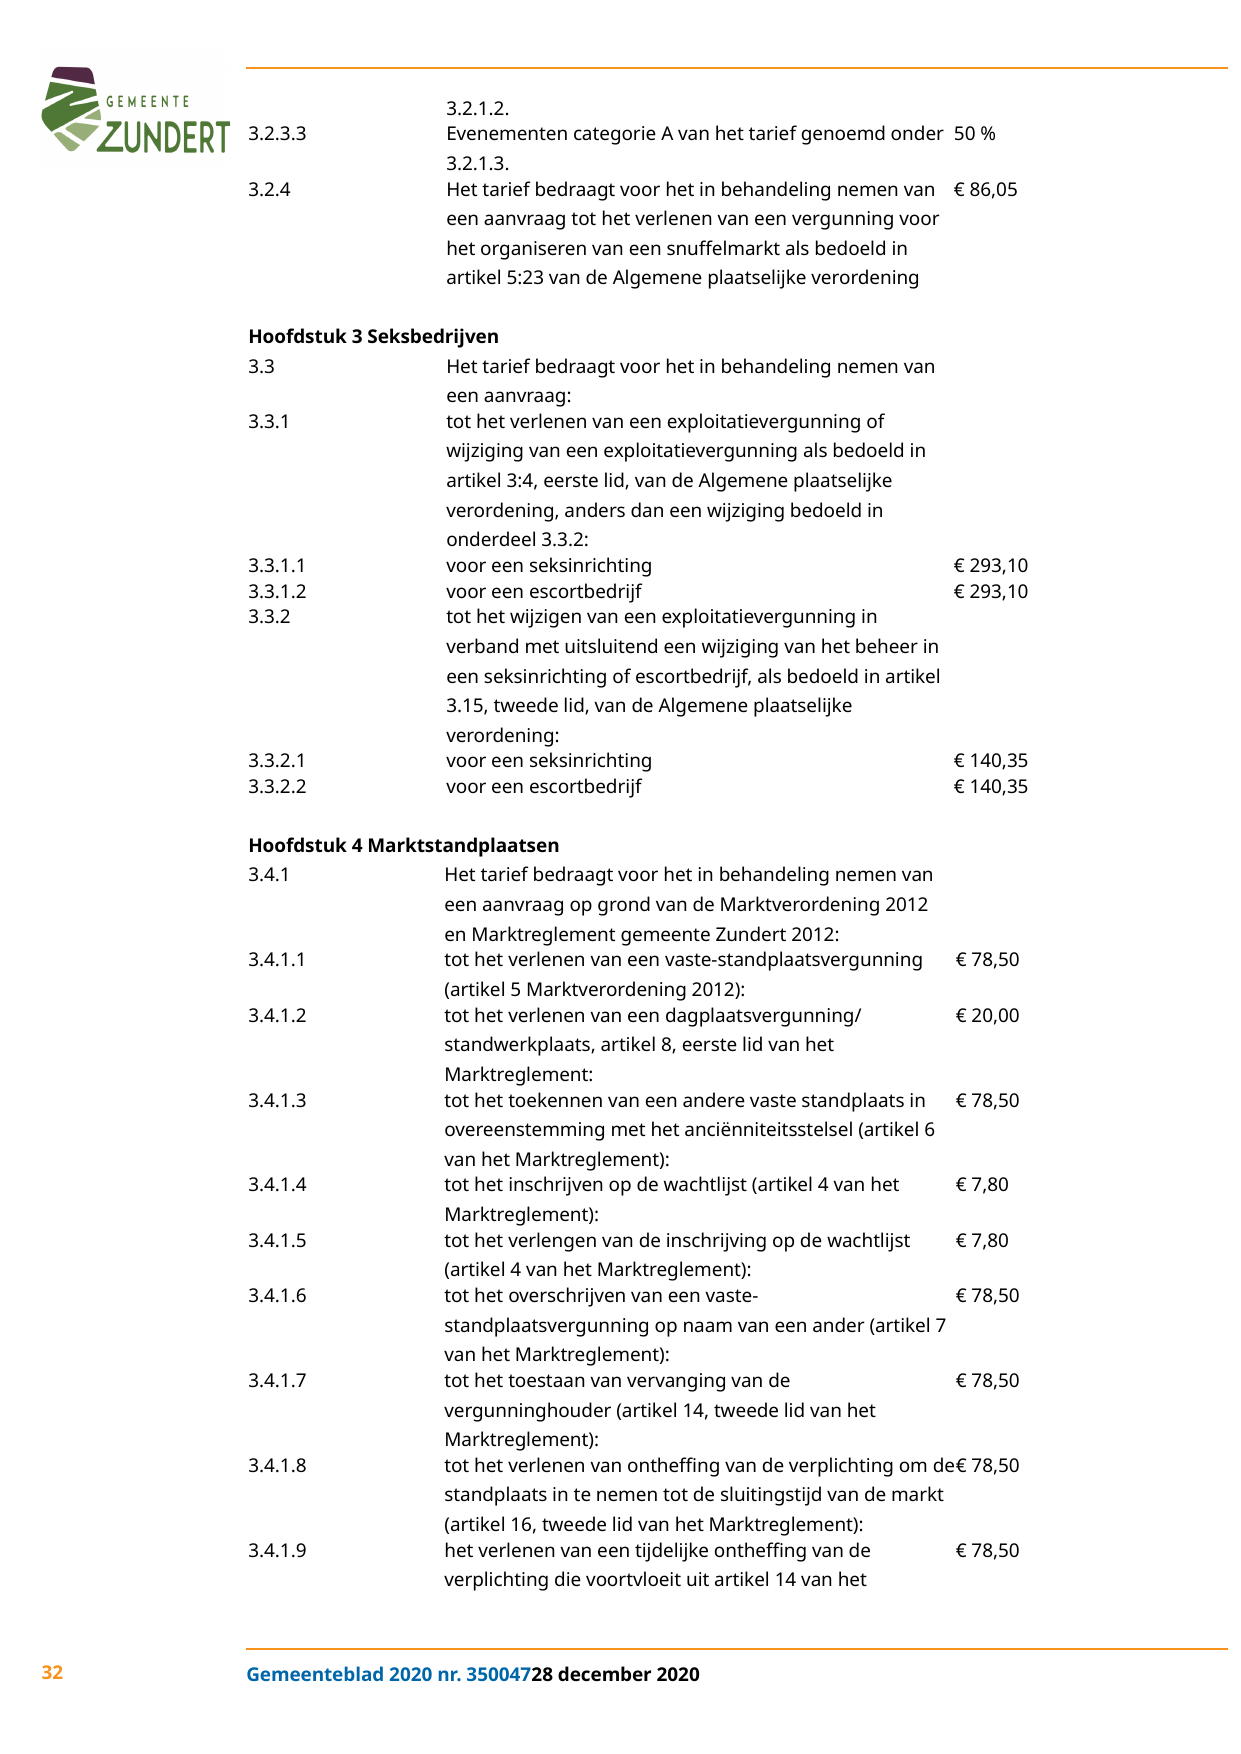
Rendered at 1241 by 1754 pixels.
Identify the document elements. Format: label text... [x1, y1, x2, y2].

table_cell 3.4.1.3 [248, 1087, 444, 1172]
table_cell € 140,35 [954, 748, 1152, 773]
table_cell tot het verlenen van een vaste-standplaatsvergunning (artikel 5 Marktverordening 2012): [444, 947, 956, 1002]
table_cell € 78,50 [956, 1282, 1152, 1367]
table_cell [954, 95, 1152, 121]
table_cell [954, 408, 1152, 552]
table_cell 3.2.1.2. [446, 95, 954, 121]
table_cell € 293,10 [954, 552, 1152, 578]
table_cell € 7,80 [956, 1227, 1152, 1282]
table_cell Het tarief bedraagt voor het in behandeling nemen van een aanvraag tot het verlenen van een vergunning voor het organiseren van een snuffelmarkt als bedoeld in artikel 5:23 van de Algemene plaatselijke verordening [446, 176, 954, 290]
table_cell tot het verlengen van de inschrijving op de wachtlijst (artikel 4 van het Marktreglement): [444, 1227, 956, 1282]
table_cell het verlenen van een tijdelijke ontheffing van de verplichting die voortvloeit uit artikel 14 van het [444, 1537, 956, 1592]
table_cell 3.4.1.5 [248, 1227, 444, 1282]
table_cell 3.4.1.8 [248, 1452, 444, 1537]
table_cell 3.4.1.9 [248, 1537, 444, 1592]
table_cell Evenementen categorie A van het tarief genoemd onder 3.2.1.3. [446, 121, 954, 176]
table_cell voor een escortbedrijf [446, 578, 954, 604]
text Hoofdstuk 3 Seksbedrijven [248, 323, 1152, 349]
table_cell tot het overschrijven van een vaste-standplaatsvergunning op naam van een ander (artikel 7 van het Marktreglement): [444, 1282, 956, 1367]
table_cell tot het wijzigen van een exploitatievergunning in verband met uitsluitend een wijziging van het beheer in een seksinrichting of escortbedrijf, als bedoeld in artikel 3.15, tweede lid, van de Algemene plaatselijke verordening: [446, 604, 954, 748]
table_cell € 86,05 [954, 176, 1152, 290]
table_cell 3.2.3.3 [248, 121, 446, 176]
table_cell € 78,50 [956, 1087, 1152, 1172]
table_cell 3.3.2.2 [248, 774, 446, 799]
table_cell 3.3.1.1 [248, 552, 446, 578]
table_cell 3.4.1.7 [248, 1367, 444, 1452]
table_cell tot het verlenen van ontheffing van de verplichting om de standplaats in te nemen tot de sluitingstijd van de markt (artikel 16, tweede lid van het Marktreglement): [444, 1452, 956, 1537]
table_cell voor een seksinrichting [446, 552, 954, 578]
table_cell voor een seksinrichting [446, 748, 954, 773]
table_cell € 140,35 [954, 774, 1152, 799]
picture [41, 47, 231, 172]
table_cell tot het verlenen van een exploitatievergunning of wijziging van een exploitatievergunning als bedoeld in artikel 3:4, eerste lid, van de Algemene plaatselijke verordening, anders dan een wijziging bedoeld in onderdeel 3.3.2: [446, 408, 954, 552]
table_cell € 78,50 [956, 1367, 1152, 1452]
text Hoofdstuk 4 Marktstandplaatsen [248, 832, 1152, 858]
table_header [956, 862, 1152, 947]
table_cell 3.3.1 [248, 408, 446, 552]
table_cell tot het verlenen van een dagplaatsvergunning/ standwerkplaats, artikel 8, eerste lid van het Marktreglement: [444, 1002, 956, 1087]
table_cell 50 % [954, 121, 1152, 176]
table_header 3.3 [248, 353, 446, 408]
table_cell 3.4.1.4 [248, 1172, 444, 1227]
table_cell 3.4.1.2 [248, 1002, 444, 1087]
table_cell tot het toestaan van vervanging van de vergunninghouder (artikel 14, tweede lid van het Marktreglement): [444, 1367, 956, 1452]
table_cell 3.2.4 [248, 176, 446, 290]
table_cell tot het toekennen van een andere vaste standplaats in overeenstemming met het anciënniteitsstelsel (artikel 6 van het Marktreglement): [444, 1087, 956, 1172]
table_cell € 78,50 [956, 1452, 1152, 1537]
table_cell € 293,10 [954, 578, 1152, 604]
table_cell 3.3.2.1 [248, 748, 446, 773]
table_cell tot het inschrijven op de wachtlijst (artikel 4 van het Marktreglement): [444, 1172, 956, 1227]
table_cell 3.3.2 [248, 604, 446, 748]
table_cell € 20,00 [956, 1002, 1152, 1087]
table_cell € 7,80 [956, 1172, 1152, 1227]
table_header Het tarief bedraagt voor het in behandeling nemen van een aanvraag op grond van de Marktverordening 2012 en Marktreglement gemeente Zundert 2012: [444, 862, 956, 947]
table_cell voor een escortbedrijf [446, 774, 954, 799]
table_cell [954, 604, 1152, 748]
table_header [954, 353, 1152, 408]
table_cell 3.3.1.2 [248, 578, 446, 604]
table_cell € 78,50 [956, 947, 1152, 1002]
table_header 3.4.1 [248, 862, 444, 947]
table_cell € 78,50 [956, 1537, 1152, 1592]
table_header Het tarief bedraagt voor het in behandeling nemen van een aanvraag: [446, 353, 954, 408]
table_cell [248, 95, 446, 121]
table_cell 3.4.1.1 [248, 947, 444, 1002]
table_cell 3.4.1.6 [248, 1282, 444, 1367]
